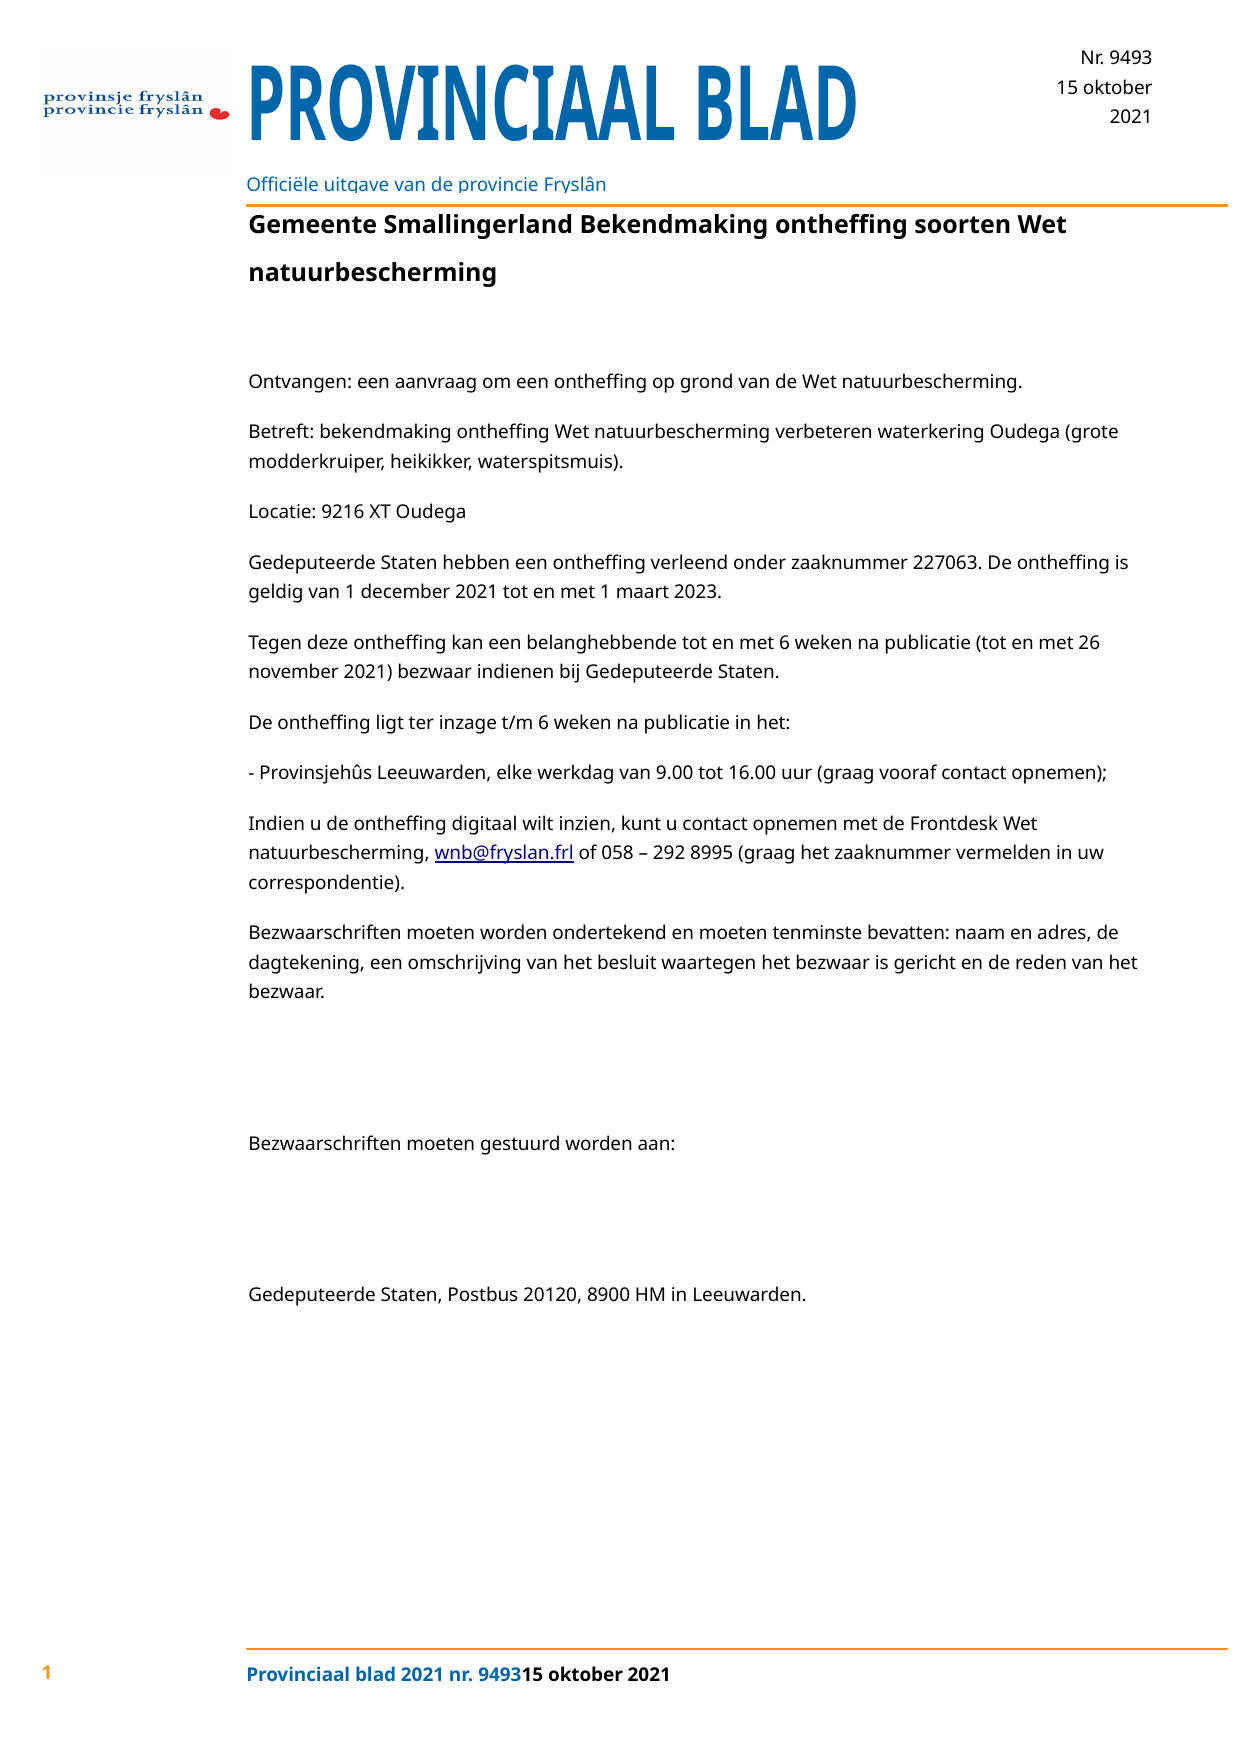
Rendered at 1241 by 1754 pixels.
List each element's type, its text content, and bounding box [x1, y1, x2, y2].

text Locatie: 9216 XT Oudega [248, 499, 1152, 524]
text Indien u de ontheffing digitaal wilt inzien, kunt u contact opnemen met de Frontdesk Wet natuurbescherming, wnb@fryslan.frl of 058 – 292 8995 (graag het zaaknummer vermelden in uw correspondentie). [248, 810, 1152, 895]
text De ontheffing ligt ter inzage t/m 6 weken na publicatie in het: [248, 709, 1152, 735]
text - Provinsjehûs Leeuwarden, elke werkdag van 9.00 tot 16.00 uur (graag vooraf contact opnemen); [248, 759, 1152, 785]
picture [41, 47, 231, 172]
text Gemeente Smallingerland Bekendmaking ontheffing soorten Wet natuurbescherming [248, 207, 1152, 288]
text Tegen deze ontheffing kan een belanghebbende tot en met 6 weken na publicatie (tot en met 26 november 2021) bezwaar indienen bij Gedeputeerde Staten. [248, 629, 1152, 684]
text Gedeputeerde Staten, Postbus 20120, 8900 HM in Leeuwarden. [248, 1281, 1152, 1307]
text Bezwaarschriften moeten worden ondertekend en moeten tenminste bevatten: naam en adres, de dagtekening, een omschrijving van het besluit waartegen het bezwaar is gericht en de reden van het bezwaar. [248, 919, 1152, 1004]
text Betreft: bekendmaking ontheffing Wet natuurbescherming verbeteren waterkering Oudega (grote modderkruiper, heikikker, waterspitsmuis). [248, 419, 1152, 474]
text Gedeputeerde Staten hebben een ontheffing verleend onder zaaknummer 227063. De ontheffing is geldig van 1 december 2021 tot en met 1 maart 2023. [248, 549, 1152, 604]
text Bezwaarschriften moeten gestuurd worden aan: [248, 1130, 1152, 1156]
text Ontvangen: een aanvraag om een ontheffing op grond van de Wet natuurbescherming. [248, 368, 1152, 394]
